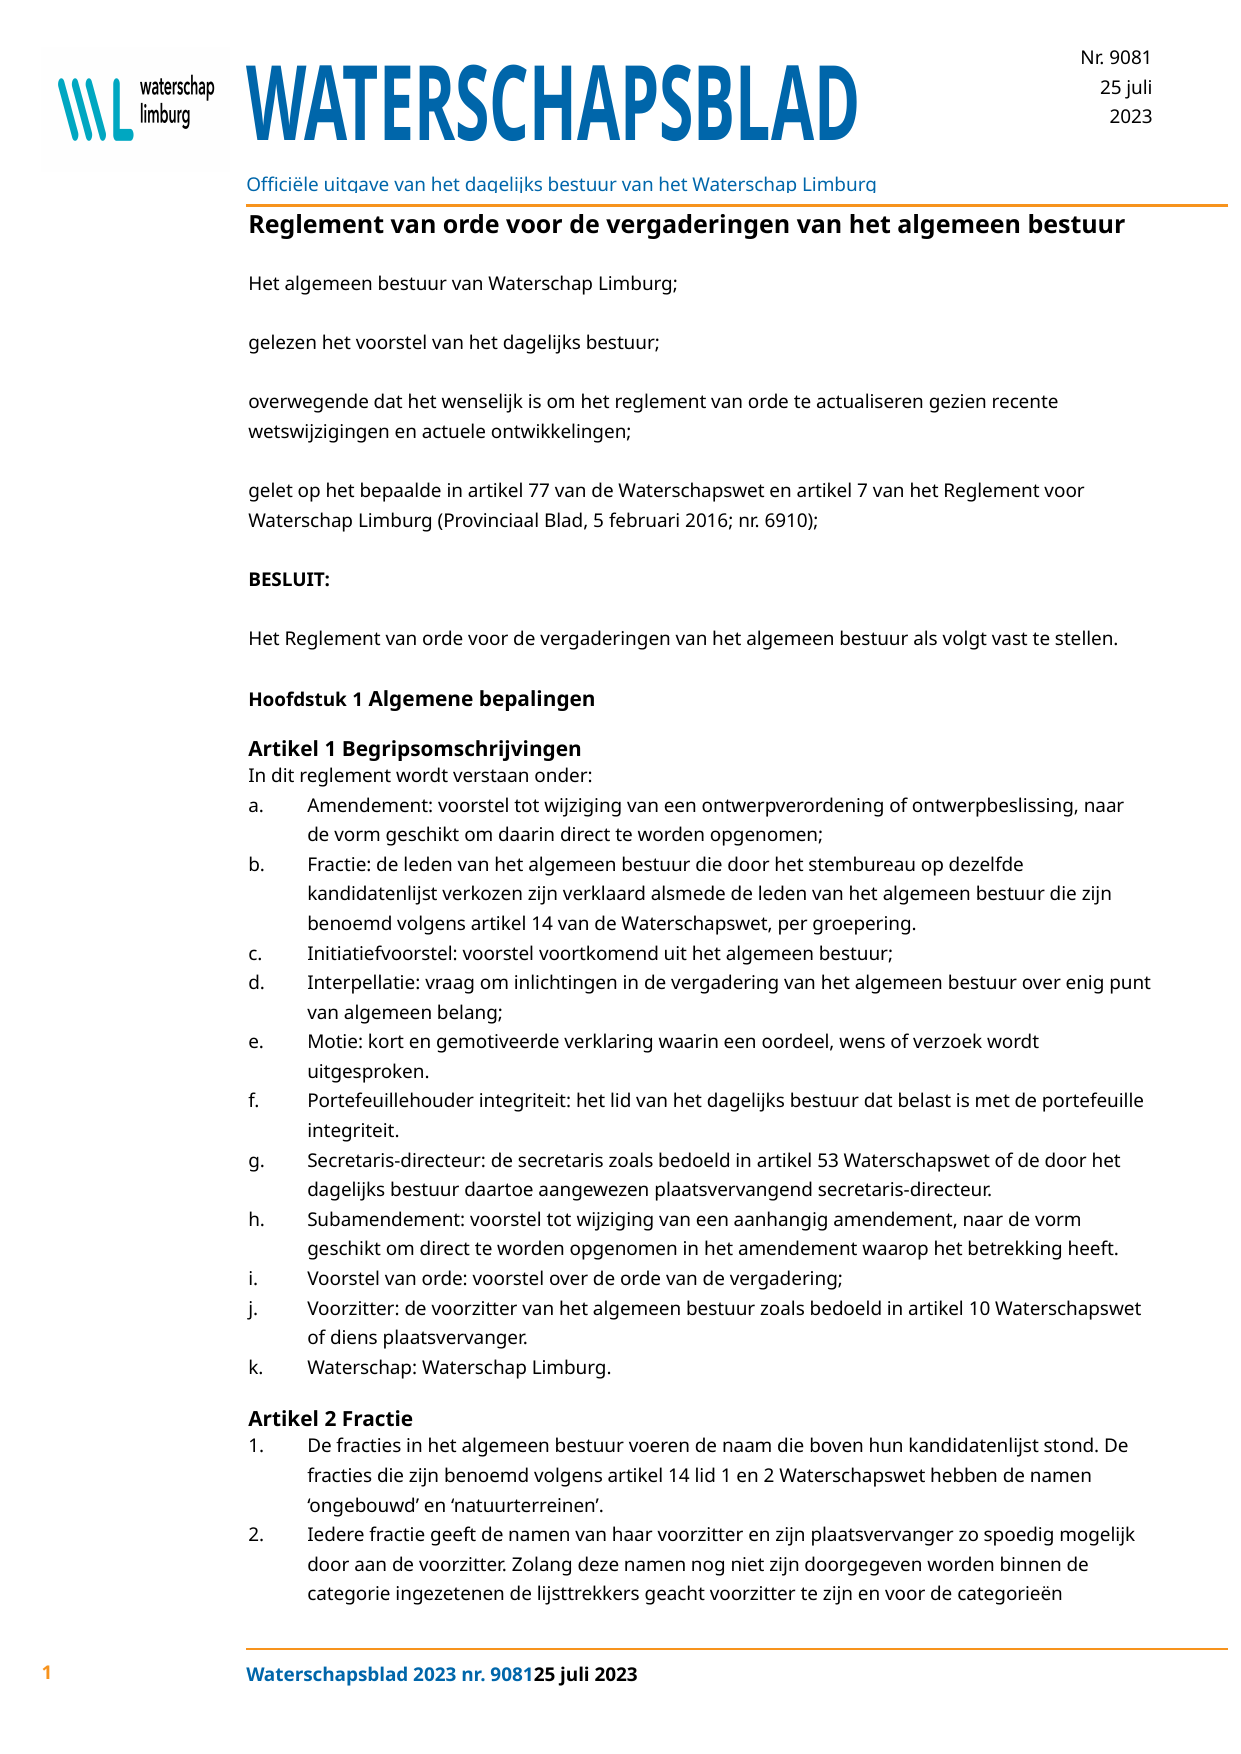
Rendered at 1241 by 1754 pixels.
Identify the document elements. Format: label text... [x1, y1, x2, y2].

text Het Reglement van orde voor de vergaderingen van het algemeen bestuur als volgt vast te stellen. [248, 625, 1152, 651]
list De fracties in het algemeen bestuur voeren de naam die boven hun kandidatenlijst stond. De fracties die zijn benoemd volgens artikel 14 lid 1 en 2 Waterschapswet hebben de namen ‘ongebouwd’ en ‘natuurterreinen’. [248, 1433, 1152, 1518]
list Secretaris-directeur: de secretaris zoals bedoeld in artikel 53 Waterschapswet of de door het dagelijks bestuur daartoe aangewezen plaatsvervangend secretaris-directeur. [248, 1147, 1152, 1202]
text Hoofdstuk 1 Algemene bepalingen [248, 684, 1152, 713]
list Initiatiefvoorstel: voorstel voortkomend uit het algemeen bestuur; [248, 940, 1152, 965]
list Portefeuillehouder integriteit: het lid van het dagelijks bestuur dat belast is met de portefeuille integriteit. [248, 1088, 1152, 1143]
text gelet op het bepaalde in artikel 77 van de Waterschapswet en artikel 7 van het Reglement voor Waterschap Limburg (Provinciaal Blad, 5 februari 2016; nr. 6910); [248, 477, 1152, 533]
text Artikel 1 Begripsomschrijvingen [248, 734, 1152, 762]
text BESLUIT: [248, 566, 1152, 592]
list Subamendement: voorstel tot wijziging van een aanhangig amendement, naar de vorm geschikt om direct te worden opgenomen in het amendement waarop het betrekking heeft. [248, 1206, 1152, 1261]
text In dit reglement wordt verstaan onder: [248, 762, 1152, 788]
text overwegende dat het wenselijk is om het reglement van orde te actualiseren gezien recente wetswijzigingen en actuele ontwikkelingen; [248, 389, 1152, 444]
text gelezen het voorstel van het dagelijks bestuur; [248, 329, 1152, 355]
list Motie: kort en gemotiveerde verklaring waarin een oordeel, wens of verzoek wordt uitgesproken. [248, 1028, 1152, 1084]
list Voorzitter: de voorzitter van het algemeen bestuur zoals bedoeld in artikel 10 Waterschapswet of diens plaatsvervanger. [248, 1295, 1152, 1350]
list Interpellatie: vraag om inlichtingen in de vergadering van het algemeen bestuur over enig punt van algemeen belang; [248, 969, 1152, 1024]
list Voorstel van orde: voorstel over de orde van de vergadering; [248, 1265, 1152, 1291]
text Het algemeen bestuur van Waterschap Limburg; [248, 270, 1152, 296]
text Artikel 2 Fractie [248, 1404, 1152, 1433]
list Amendement: voorstel tot wijziging van een ontwerpverordening of ontwerpbeslissing, naar de vorm geschikt om daarin direct te worden opgenomen; [248, 792, 1152, 847]
picture [41, 47, 231, 172]
list Waterschap: Waterschap Limburg. [248, 1354, 1152, 1379]
text Reglement van orde voor de vergaderingen van het algemeen bestuur [248, 207, 1152, 241]
list Fractie: de leden van het algemeen bestuur die door het stembureau op dezelfde kandidatenlijst verkozen zijn verklaard alsmede de leden van het algemeen bestuur die zijn benoemd volgens artikel 14 van de Waterschapswet, per groepering. [248, 851, 1152, 936]
list Iedere fractie geeft de namen van haar voorzitter en zijn plaatsvervanger zo spoedig mogelijk door aan de voorzitter. Zolang deze namen nog niet zijn doorgegeven worden binnen de categorie ingezetenen de lijsttrekkers geacht voorzitter te zijn en voor de categorieën [248, 1521, 1152, 1606]
